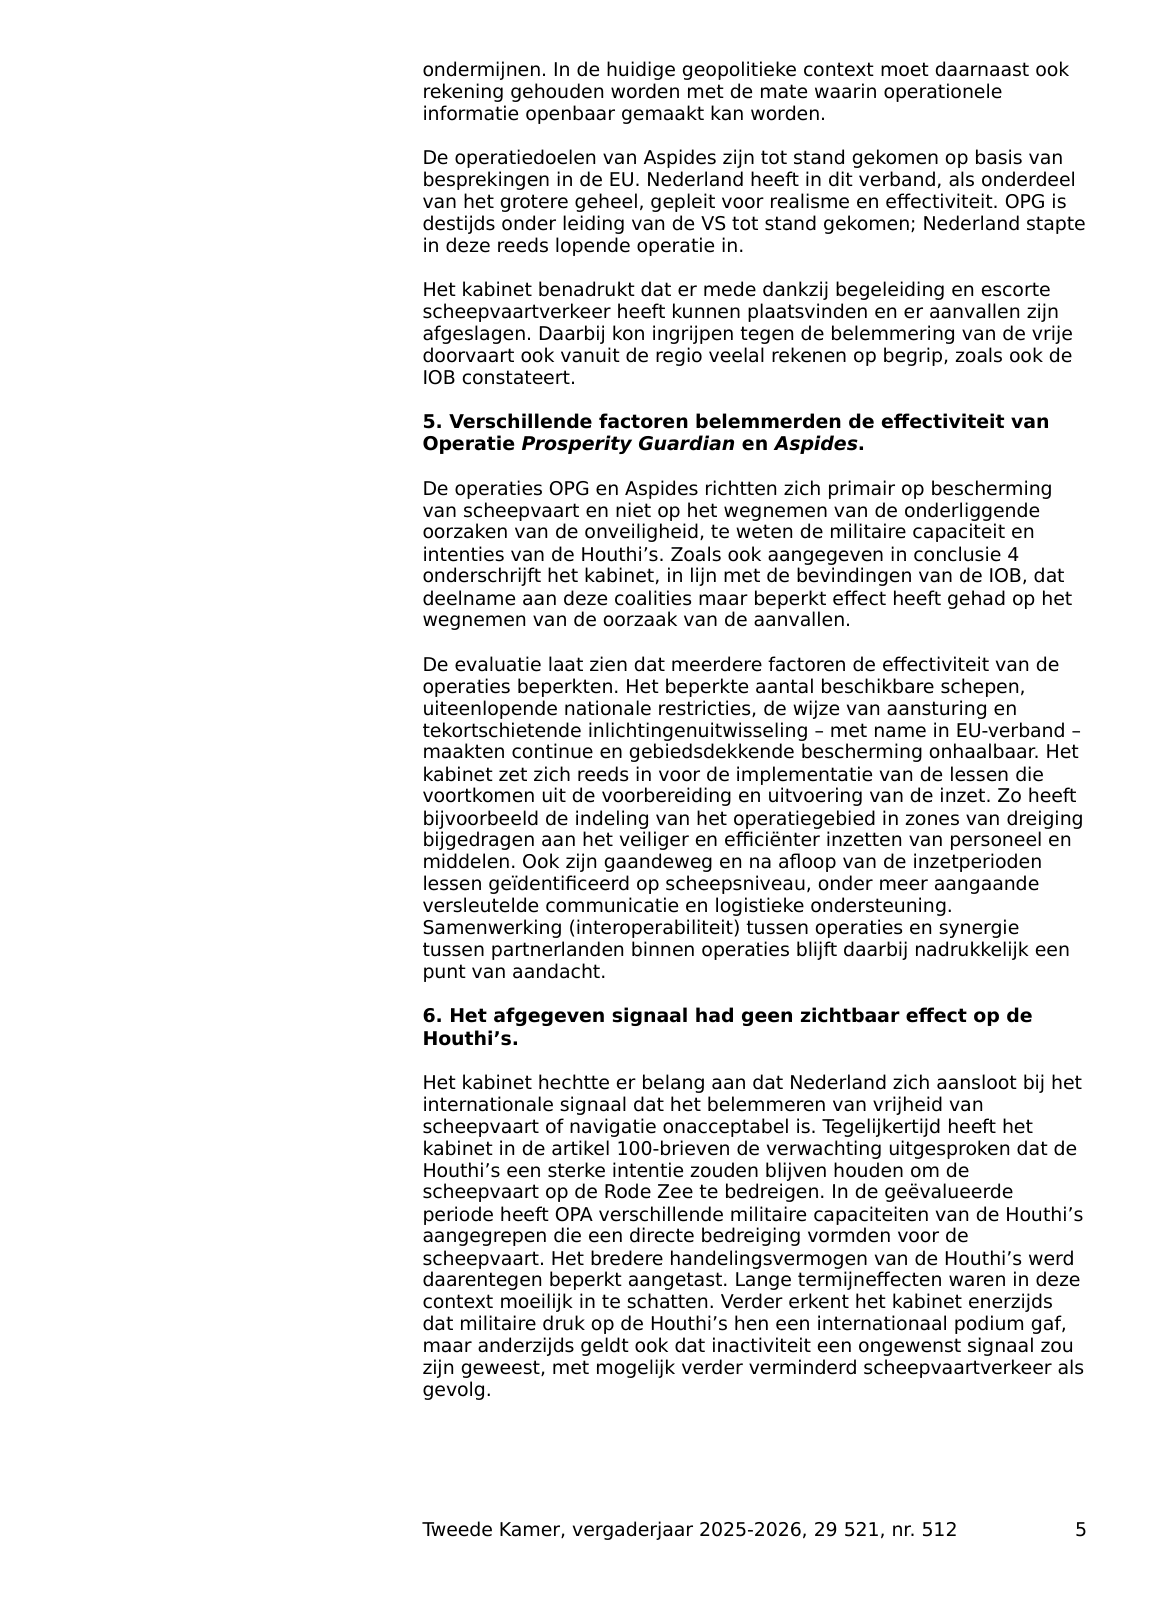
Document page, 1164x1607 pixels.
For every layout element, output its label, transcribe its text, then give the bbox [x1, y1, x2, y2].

text Het kabinet benadrukt dat er mede dankzij begeleiding en escorte scheepvaartverkeer heeft kunnen plaatsvinden en er aanvallen zijn afgeslagen. Daarbij kon ingrijpen tegen de belemmering van de vrije doorvaart ook vanuit de regio veelal rekenen op begrip, zoals ook de IOB constateert. [422, 279, 1087, 389]
text De evaluatie laat zien dat meerdere factoren de effectiviteit van de operaties beperkten. Het beperkte aantal beschikbare schepen, uiteenlopende nationale restricties, de wijze van aansturing en tekortschietende inlichtingenuitwisseling – met name in EU-verband – maakten continue en gebiedsdekkende bescherming onhaalbaar. Het kabinet zet zich reeds in voor de implementatie van de lessen die voortkomen uit de voorbereiding en uitvoering van de inzet. Zo heeft bijvoorbeeld de indeling van het operatiegebied in zones van dreiging bijgedragen aan het veiliger en efficiënter inzetten van personeel en middelen. Ook zijn gaandeweg en na afloop van de inzetperioden lessen geïdentificeerd op scheepsniveau, onder meer aangaande versleutelde communicatie en logistieke ondersteuning. Samenwerking (interoperabiliteit) tussen operaties en synergie tussen partnerlanden binnen operaties blijft daarbij nadrukkelijk een punt van aandacht. [422, 653, 1087, 983]
text De operaties OPG en Aspides richtten zich primair op bescherming van scheepvaart en niet op het wegnemen van de onderliggende oorzaken van de onveiligheid, te weten de militaire capaciteit en intenties van de Houthi’s. Zoals ook aangegeven in conclusie 4 onderschrijft het kabinet, in lijn met de bevindingen van de IOB, dat deelname aan deze coalities maar beperkt effect heeft gehad op het wegnemen van de oorzaak van de aanvallen. [422, 477, 1087, 631]
text De operatiedoelen van Aspides zijn tot stand gekomen op basis van besprekingen in de EU. Nederland heeft in dit verband, als onderdeel van het grotere geheel, gepleit voor realisme en effectiviteit. OPG is destijds onder leiding van de VS tot stand gekomen; Nederland stapte in deze reeds lopende operatie in. [422, 147, 1087, 257]
subtitle 5. Verschillende factoren belemmerden de effectiviteit van Operatie Prosperity Guardian en Aspides. [422, 411, 1087, 455]
subtitle 6. Het afgegeven signaal had geen zichtbaar effect op de Houthi’s. [422, 1005, 1087, 1049]
text Het kabinet hechtte er belang aan dat Nederland zich aansloot bij het internationale signaal dat het belemmeren van vrijheid van scheepvaart of navigatie onacceptabel is. Tegelijkertijd heeft het kabinet in de artikel 100-brieven de verwachting uitgesproken dat de Houthi’s een sterke intentie zouden blijven houden om de scheepvaart op de Rode Zee te bedreigen. In de geëvalueerde periode heeft OPA verschillende militaire capaciteiten van de Houthi’s aangegrepen die een directe bedreiging vormden voor de scheepvaart. Het bredere handelingsvermogen van de Houthi’s werd daarentegen beperkt aangetast. Lange termijneffecten waren in deze context moeilijk in te schatten. Verder erkent het kabinet enerzijds dat militaire druk op de Houthi’s hen een internationaal podium gaf, maar anderzijds geldt ook dat inactiviteit een ongewenst signaal zou zijn geweest, met mogelijk verder verminderd scheepvaartverkeer als gevolg. [422, 1072, 1087, 1401]
text ondermijnen. In de huidige geopolitieke context moet daarnaast ook rekening gehouden worden met de mate waarin operationele informatie openbaar gemaakt kan worden. [422, 59, 1087, 125]
